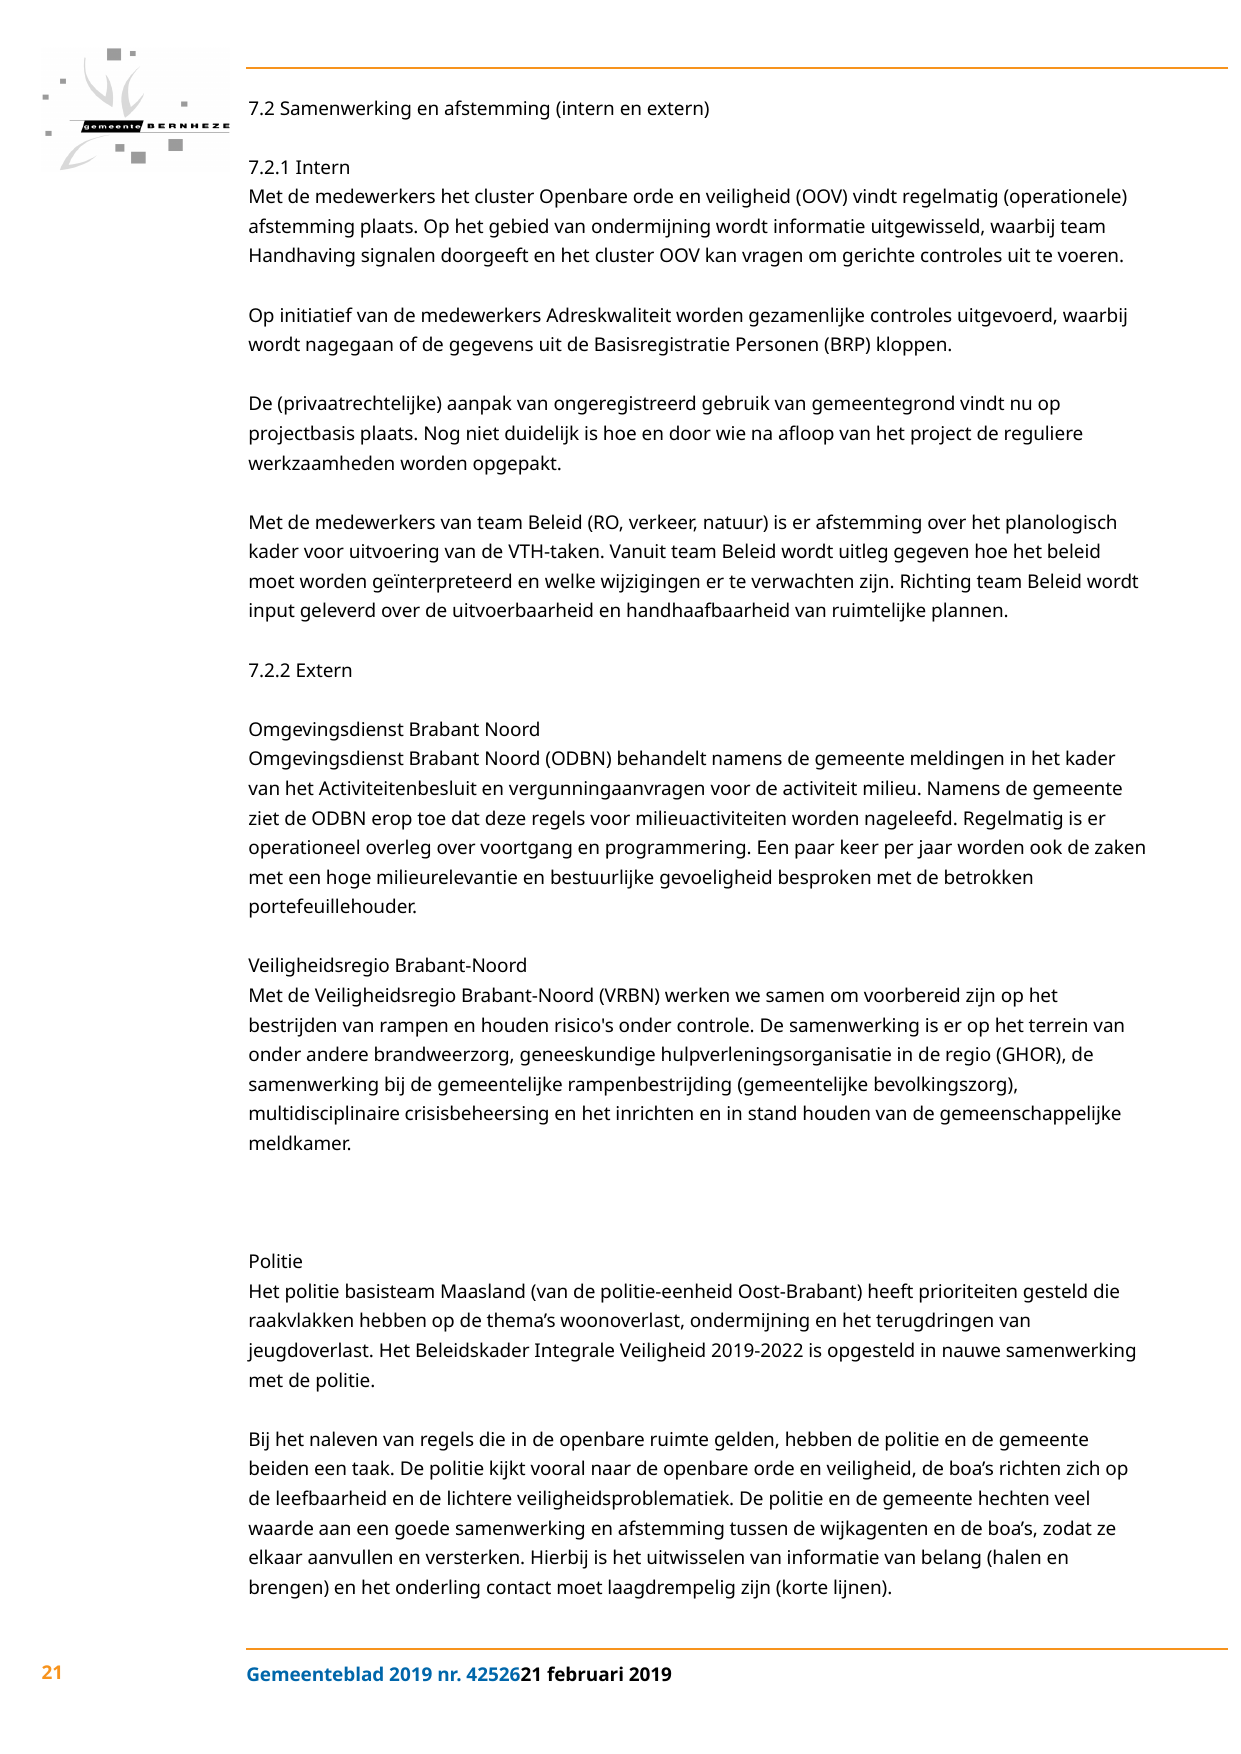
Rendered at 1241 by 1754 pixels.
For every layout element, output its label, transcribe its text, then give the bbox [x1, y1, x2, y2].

text Veiligheidsregio Brabant-Noord [248, 953, 1152, 978]
text 7.2.2 Extern [248, 657, 1152, 683]
text Met de medewerkers het cluster Openbare orde en veiligheid (OOV) vindt regelmatig (operationele) afstemming plaats. Op het gebied van ondermijning wordt informatie uitgewisseld, waarbij team Handhaving signalen doorgeeft en het cluster OOV kan vragen om gerichte controles uit te voeren. [248, 183, 1152, 268]
text Op initiatief van de medewerkers Adreskwaliteit worden gezamenlijke controles uitgevoerd, waarbij wordt nagegaan of de gegevens uit de Basisregistratie Personen (BRP) kloppen. [248, 302, 1152, 357]
picture [41, 47, 231, 172]
text Met de Veiligheidsregio Brabant-Noord (VRBN) werken we samen om voorbereid zijn op het bestrijden van rampen en houden risico's onder controle. De samenwerking is er op het terrein van onder andere brandweerzorg, geneeskundige hulpverleningsorganisatie in de regio (GHOR), de samenwerking bij de gemeentelijke rampenbestrijding (gemeentelijke bevolkingszorg), multidisciplinaire crisisbeheersing en het inrichten en in stand houden van de gemeenschappelijke meldkamer. [248, 982, 1152, 1156]
text Het politie basisteam Maasland (van de politie-eenheid Oost-Brabant) heeft prioriteiten gesteld die raakvlakken hebben op de thema’s woonoverlast, ondermijning en het terugdringen van jeugdoverlast. Het Beleidskader Integrale Veiligheid 2019-2022 is opgesteld in nauwe samenwerking met de politie. [248, 1278, 1152, 1393]
text 7.2.1 Intern [248, 154, 1152, 180]
text Omgevingsdienst Brabant Noord (ODBN) behandelt namens de gemeente meldingen in het kader van het Activiteitenbesluit en vergunningaanvragen voor de activiteit milieu. Namens de gemeente ziet de ODBN erop toe dat deze regels voor milieuactiviteiten worden nageleefd. Regelmatig is er operationeel overleg over voortgang en programmering. Een paar keer per jaar worden ook de zaken met een hoge milieurelevantie en bestuurlijke gevoeligheid besproken met de betrokken portefeuillehouder. [248, 746, 1152, 919]
text Politie [248, 1248, 1152, 1274]
text Omgevingsdienst Brabant Noord [248, 716, 1152, 742]
text De (privaatrechtelijke) aanpak van ongeregistreerd gebruik van gemeentegrond vindt nu op projectbasis plaats. Nog niet duidelijk is hoe en door wie na afloop van het project de reguliere werkzaamheden worden opgepakt. [248, 391, 1152, 476]
text Met de medewerkers van team Beleid (RO, verkeer, natuur) is er afstemming over het planologisch kader voor uitvoering van de VTH-taken. Vanuit team Beleid wordt uitleg gegeven hoe het beleid moet worden geïnterpreteerd en welke wijzigingen er te verwachten zijn. Richting team Beleid wordt input geleverd over de uitvoerbaarheid en handhaafbaarheid van ruimtelijke plannen. [248, 509, 1152, 623]
text Bij het naleven van regels die in de openbare ruimte gelden, hebben de politie en de gemeente beiden een taak. De politie kijkt vooral naar de openbare orde en veiligheid, de boa’s richten zich op de leefbaarheid en de lichtere veiligheidsproblematiek. De politie en de gemeente hechten veel waarde aan een goede samenwerking en afstemming tussen de wijkagenten en de boa’s, zodat ze elkaar aanvullen en versterken. Hierbij is het uitwisselen van informatie van belang (halen en brengen) en het onderling contact moet laagdrempelig zijn (korte lijnen). [248, 1426, 1152, 1600]
text 7.2 Samenwerking en afstemming (intern en extern) [248, 95, 1152, 121]
